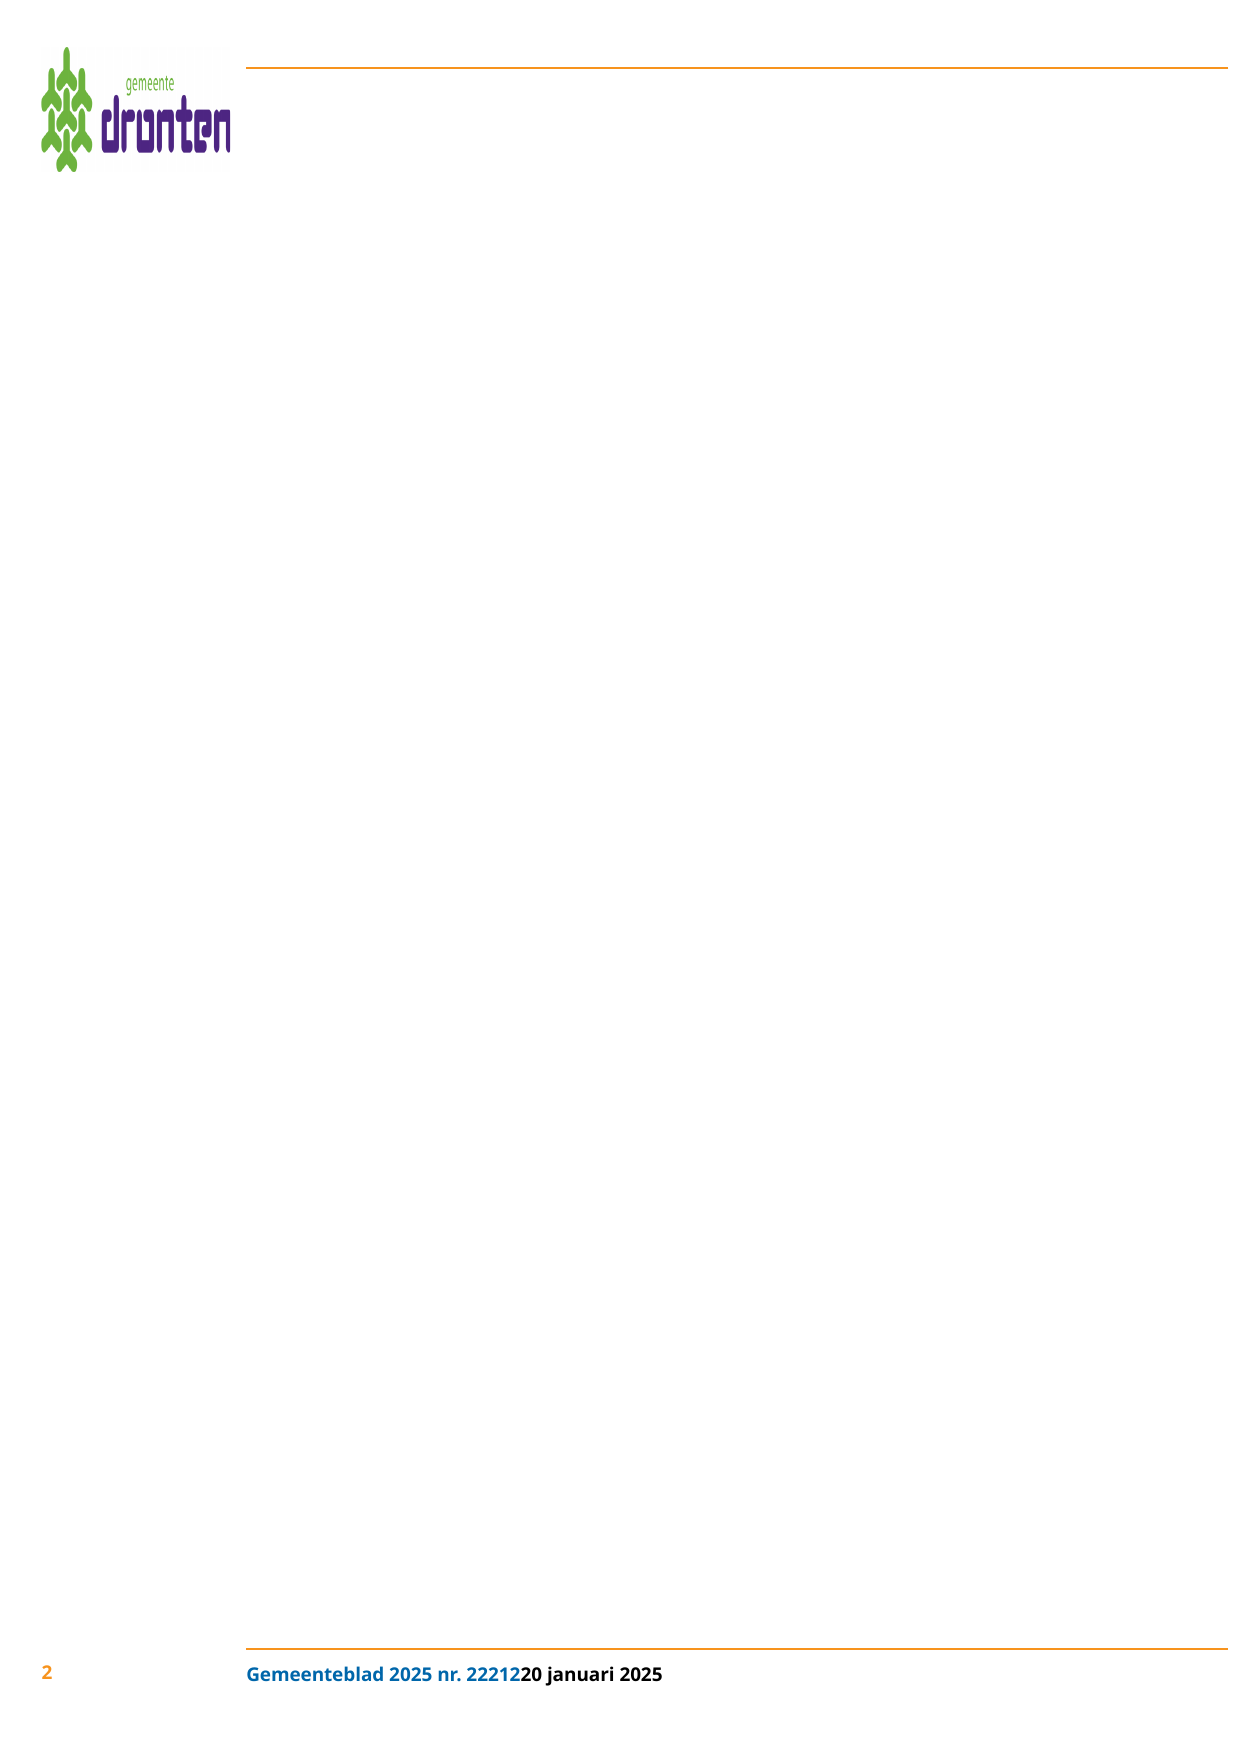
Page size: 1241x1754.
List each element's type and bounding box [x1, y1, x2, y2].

picture [41, 47, 231, 172]
